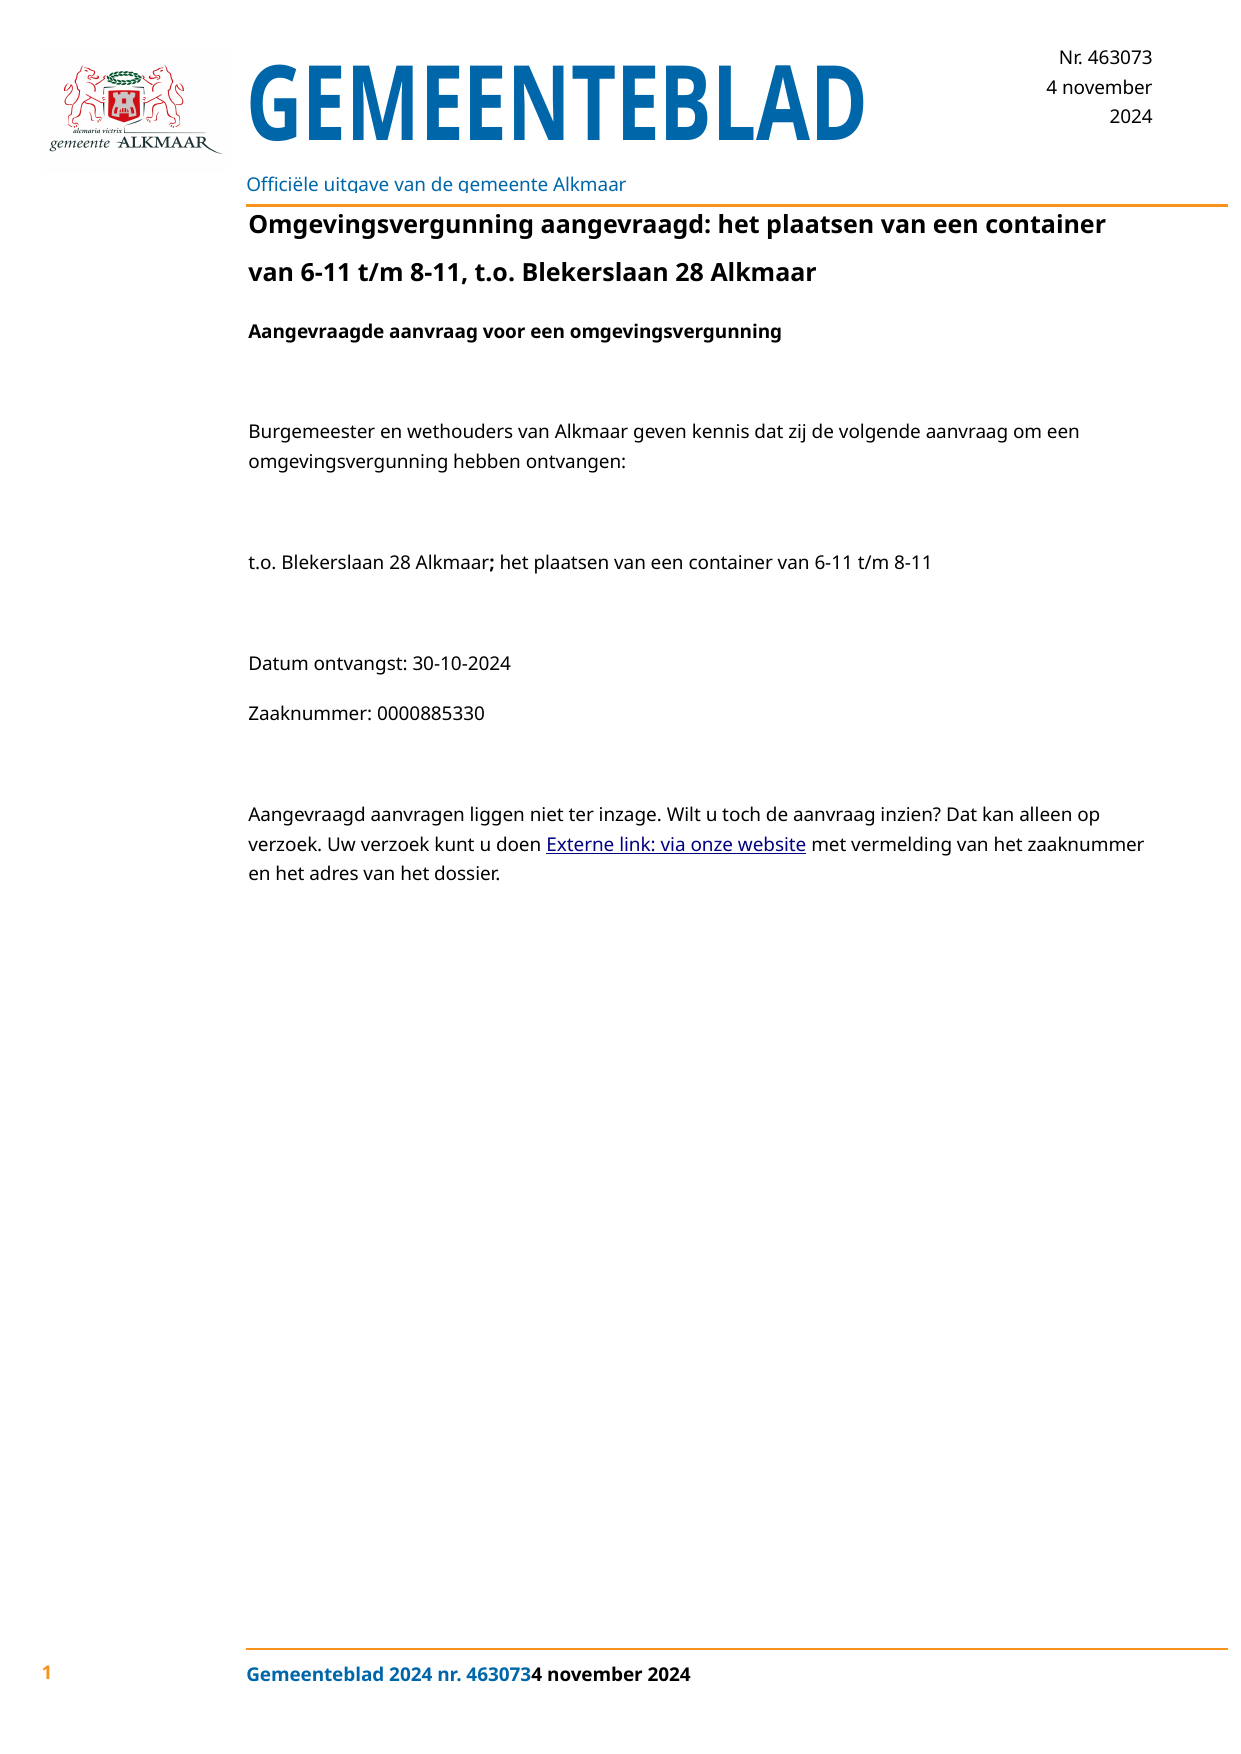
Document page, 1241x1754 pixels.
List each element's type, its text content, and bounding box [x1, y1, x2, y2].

picture [41, 47, 231, 172]
text Omgevingsvergunning aangevraagd: het plaatsen van een container van 6-11 t/m 8-11, t.o. Blekerslaan 28 Alkmaar [248, 207, 1152, 288]
text Aangevraagde aanvraag voor een omgevingsvergunning [248, 318, 1152, 344]
text Zaaknummer: 0000885330 [248, 700, 1152, 726]
text t.o. Blekerslaan 28 Alkmaar; het plaatsen van een container van 6-11 t/m 8-11 [248, 549, 1152, 575]
text Burgemeester en wethouders van Alkmaar geven kennis dat zij de volgende aanvraag om een omgevingsvergunning hebben ontvangen: [248, 419, 1152, 474]
text Aangevraagd aanvragen liggen niet ter inzage. Wilt u toch de aanvraag inzien? Dat kan alleen op verzoek. Uw verzoek kunt u doen Externe link: via onze website met vermelding van het zaaknummer en het adres van het dossier. [248, 801, 1152, 886]
text Datum ontvangst: 30-10-2024 [248, 650, 1152, 676]
